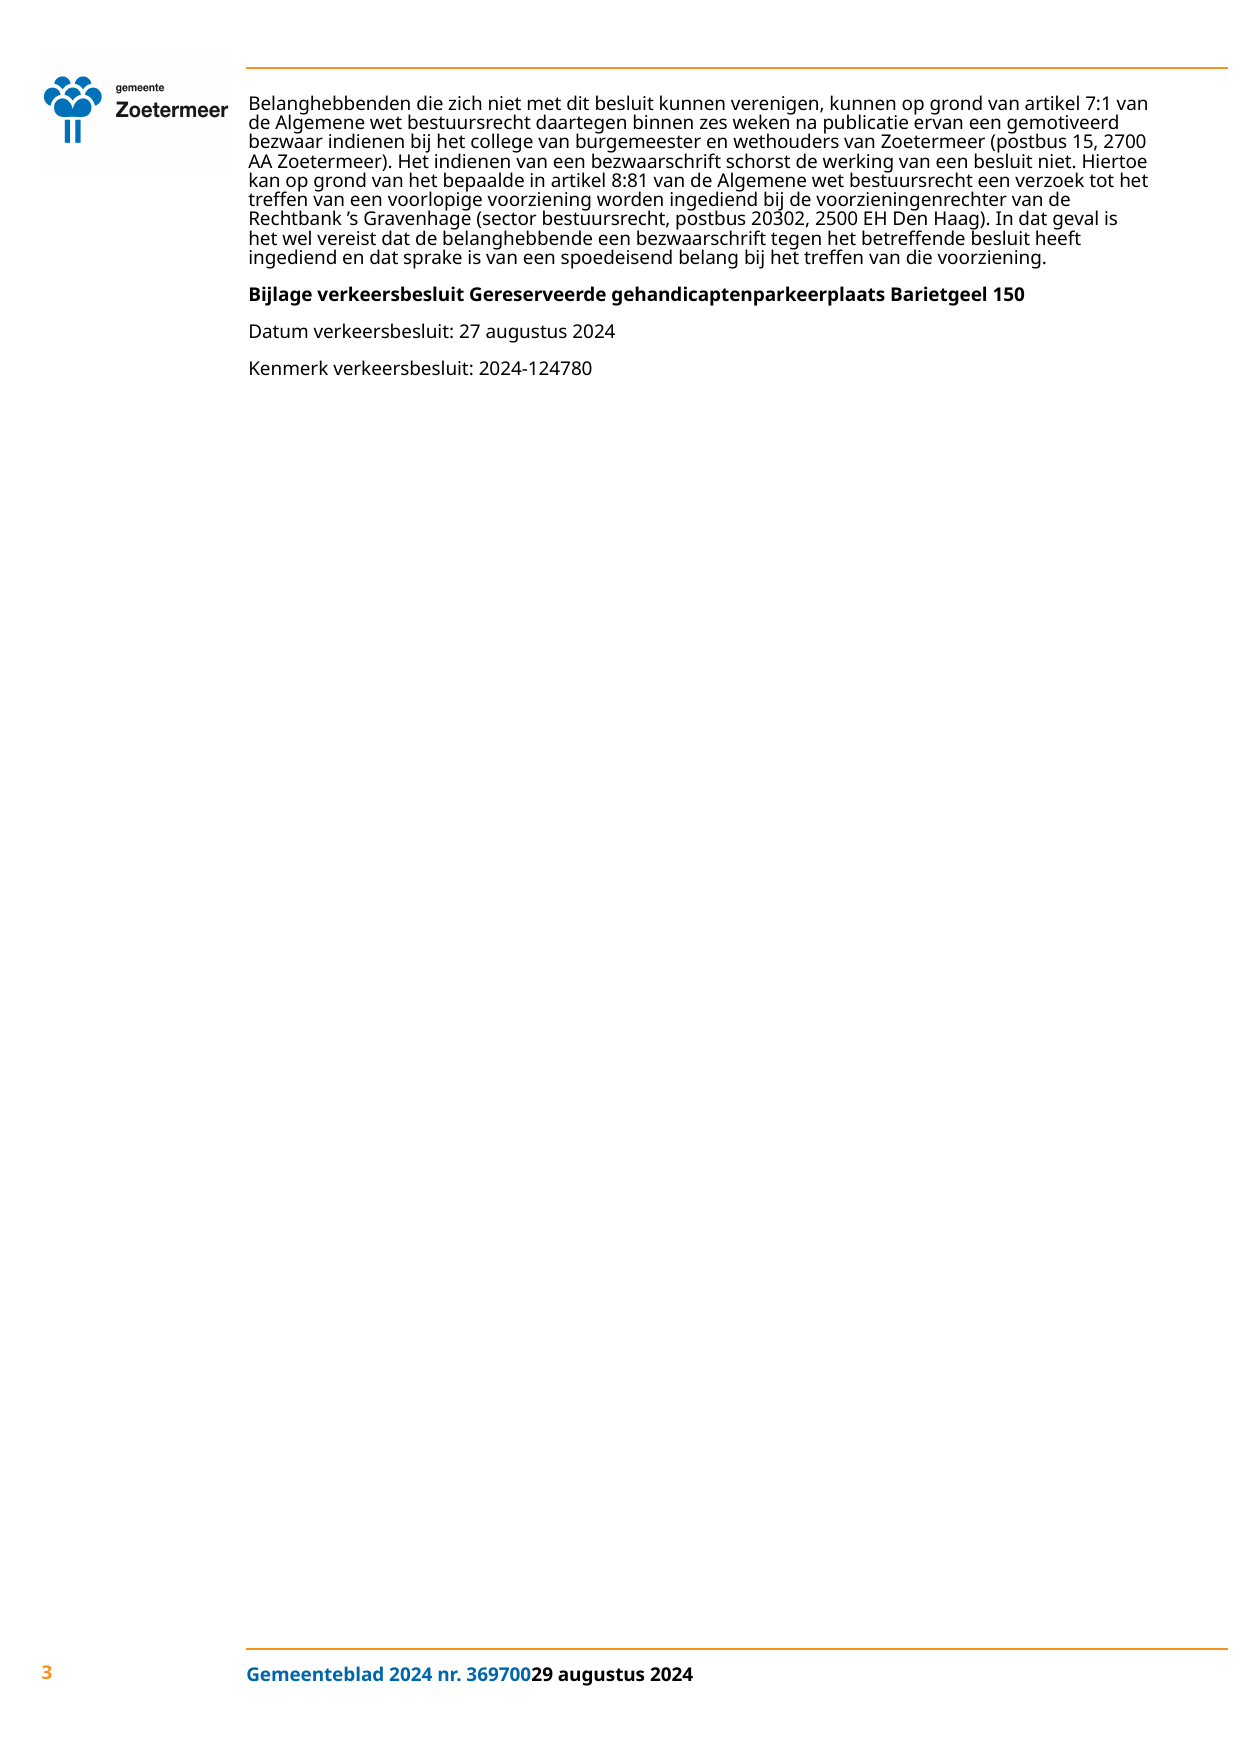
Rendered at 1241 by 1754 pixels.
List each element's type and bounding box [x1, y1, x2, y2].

picture [41, 47, 231, 172]
